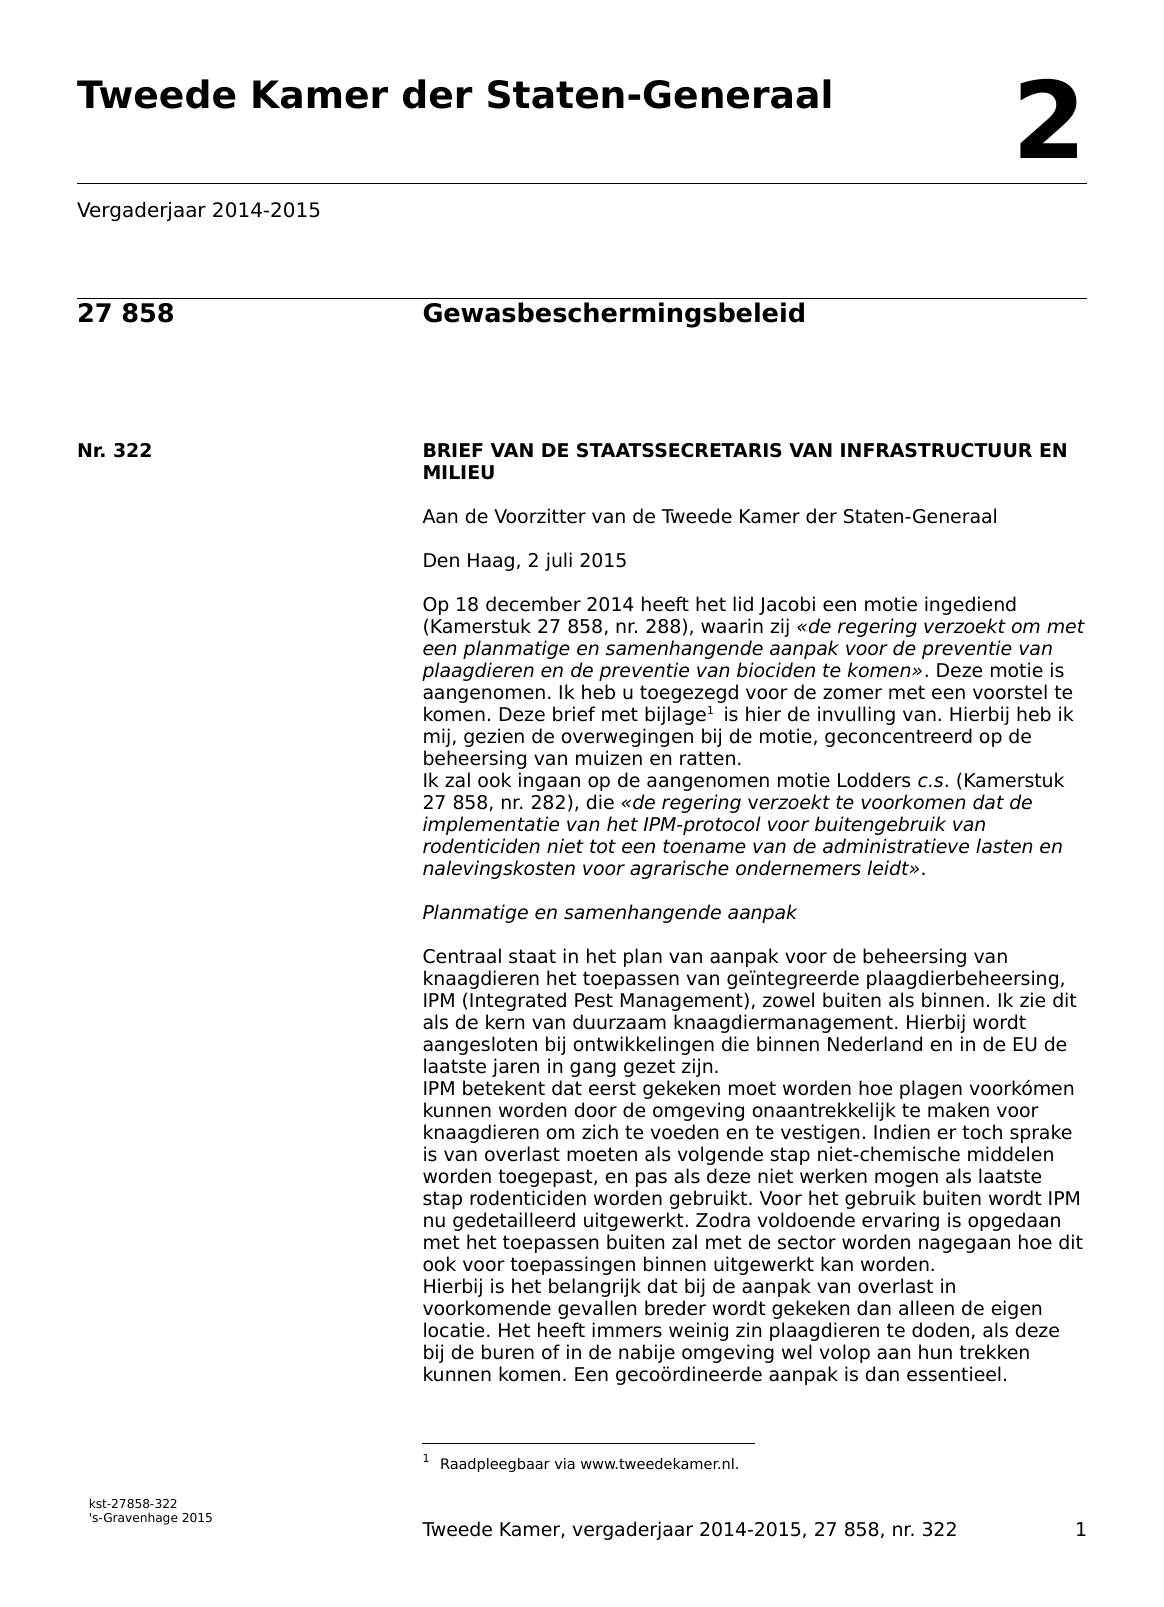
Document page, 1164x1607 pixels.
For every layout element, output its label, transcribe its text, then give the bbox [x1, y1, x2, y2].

text kst-27858-322 [88, 1497, 323, 1511]
text IPM betekent dat eerst gekeken moet worden hoe plagen voorkómen kunnen worden door de omgeving onaantrekkelijk te maken voor knaagdieren om zich te voeden en te vestigen. Indien er toch sprake is van overlast moeten als volgende stap niet-chemische middelen worden toegepast, en pas als deze niet werken mogen als laatste stap rodenticiden worden gebruikt. Voor het gebruik buiten wordt IPM nu gedetailleerd uitgewerkt. Zodra voldoende ervaring is opgedaan met het toepassen buiten zal met de sector worden nagegaan hoe dit ook voor toepassingen binnen uitgewerkt kan worden. [422, 1078, 1087, 1276]
table_cell Vergaderjaar 2014-2015 [77, 184, 1087, 298]
table_header Tweede Kamer der Staten-Generaal [77, 59, 886, 183]
text Den Haag, 2 juli 2015 [422, 550, 1087, 572]
table_header 2 [886, 59, 1087, 183]
text Raadpleegbaar via www.tweedekamer.nl. [422, 1452, 1087, 1474]
text Ik zal ook ingaan op de aangenomen motie Lodders c.s. (Kamerstuk 27 858, nr. 282), die «de regering verzoekt te voorkomen dat de implementatie van het IPM-protocol voor buitengebruik van rodenticiden niet tot een toename van de administratieve lasten en nalevingskosten voor agrarische ondernemers leidt». [422, 770, 1087, 880]
text Hierbij is het belangrijk dat bij de aanpak van overlast in voorkomende gevallen breder wordt gekeken dan alleen de eigen locatie. Het heeft immers weinig zin plaagdieren te doden, als deze bij de buren of in de nabije omgeving wel volop aan hun trekken kunnen komen. Een gecoördineerde aanpak is dan essentieel. [422, 1276, 1087, 1386]
subtitle Planmatige en samenhangende aanpak [422, 902, 1087, 924]
text Op 18 december 2014 heeft het lid Jacobi een motie ingediend (Kamerstuk 27 858, nr. 288), waarin zij «de regering verzoekt om met een planmatige en samenhangende aanpak voor de preventie van plaagdieren en de preventie van biociden te komen». Deze motie is aangenomen. Ik heb u toegezegd voor de zomer met een voorstel te komen. Deze brief met bijlage is hier de invulling van. Hierbij heb ik mij, gezien de overwegingen bij de motie, geconcentreerd op de beheersing van muizen en ratten. [422, 594, 1087, 770]
text Aan de Voorzitter van de Tweede Kamer der Staten-Generaal [422, 506, 1087, 528]
subtitle 27 858 Gewasbeschermingsbeleid [77, 299, 1087, 329]
text Centraal staat in het plan van aanpak voor de beheersing van knaagdieren het toepassen van geïntegreerde plaagdierbeheersing, IPM (Integrated Pest Management), zowel buiten als binnen. Ik zie dit als de kern van duurzaam knaagdiermanagement. Hierbij wordt aangesloten bij ontwikkelingen die binnen Nederland en in de EU de laatste jaren in gang gezet zijn. [422, 946, 1087, 1078]
subtitle Nr. 322 BRIEF VAN DE STAATSSECRETARIS VAN INFRASTRUCTUUR EN MILIEU [77, 440, 1087, 484]
text 's-Gravenhage 2015 [88, 1511, 323, 1525]
